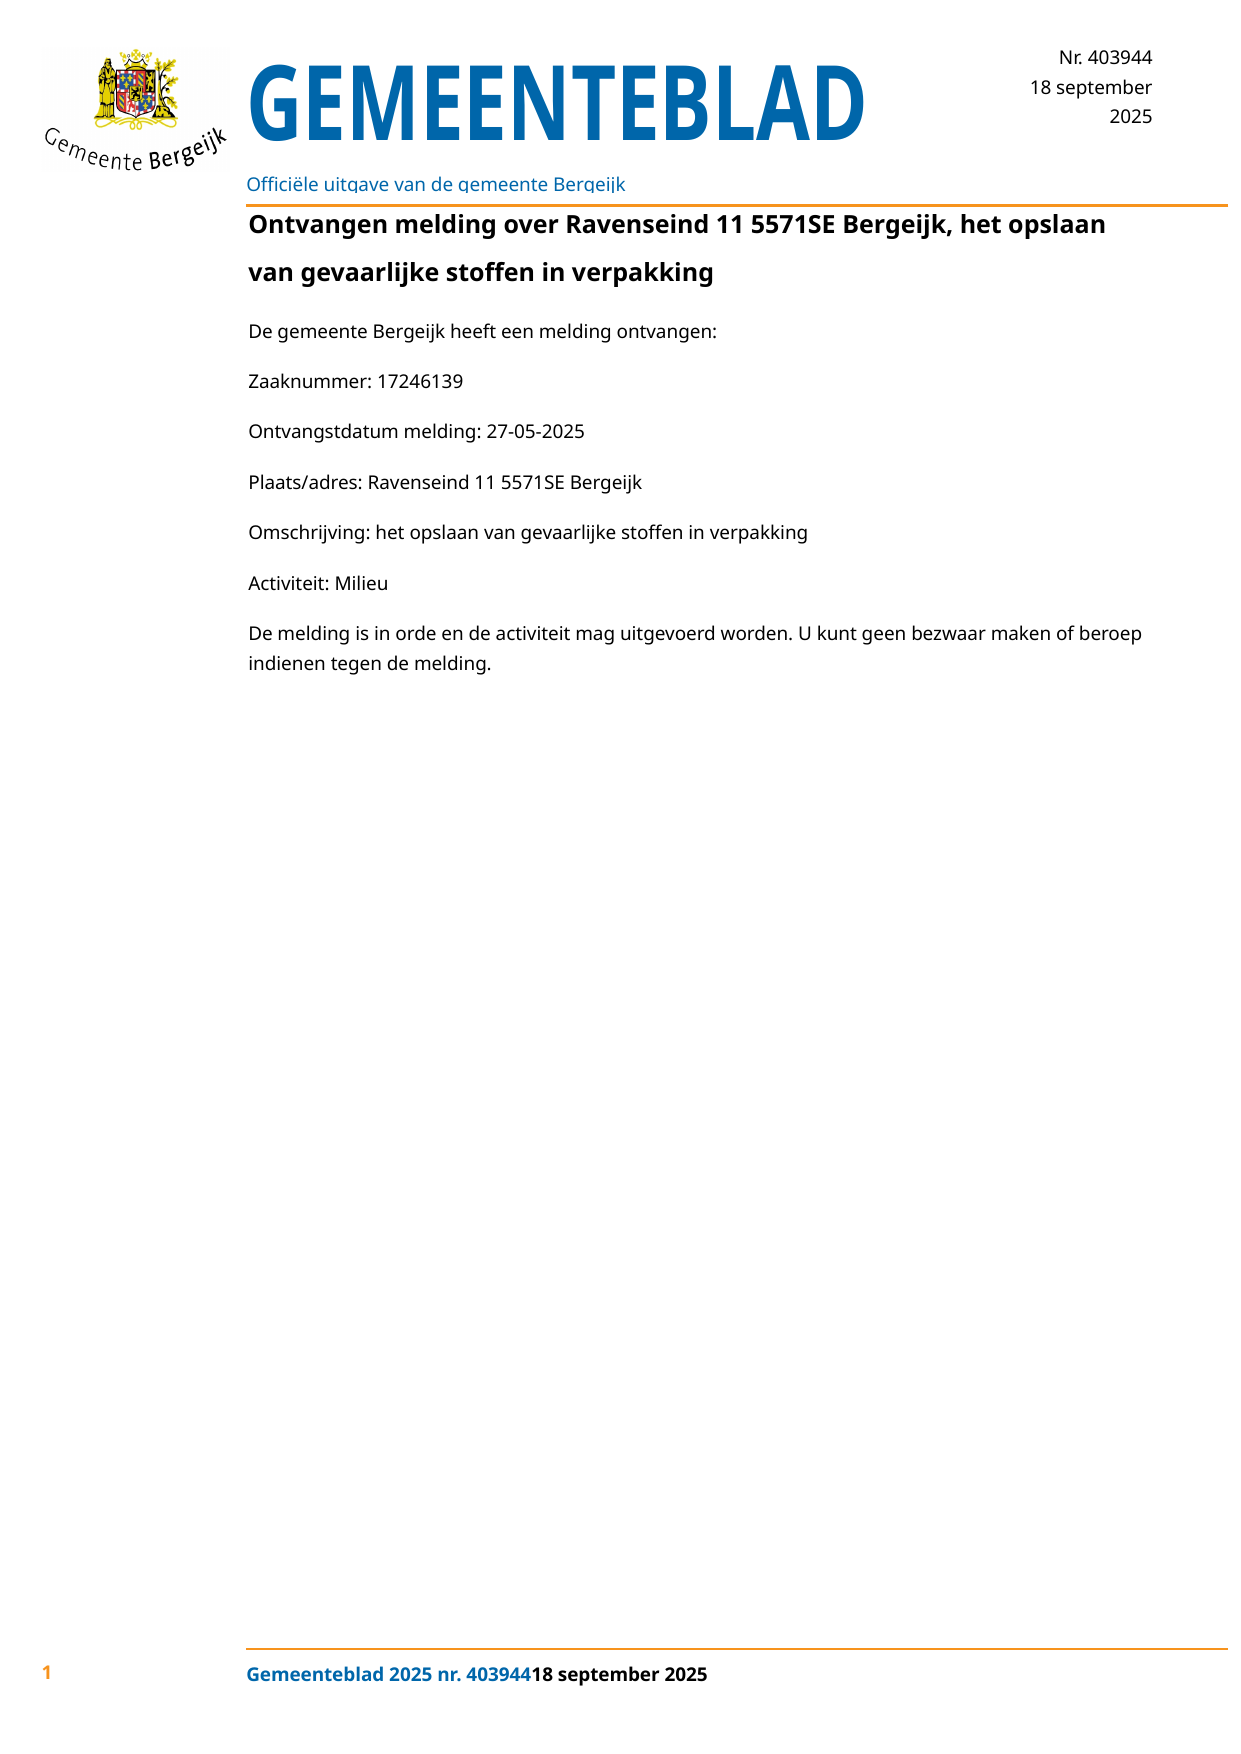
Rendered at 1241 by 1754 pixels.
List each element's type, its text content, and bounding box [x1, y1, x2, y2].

text Activiteit: Milieu [248, 570, 1152, 596]
text Ontvangstdatum melding: 27-05-2025 [248, 419, 1152, 444]
text Ontvangen melding over Ravenseind 11 5571SE Bergeijk, het opslaan van gevaarlijke stoffen in verpakking [248, 207, 1152, 288]
text De melding is in orde en de activiteit mag uitgevoerd worden. U kunt geen bezwaar maken of beroep indienen tegen de melding. [248, 620, 1152, 676]
text Zaaknummer: 17246139 [248, 368, 1152, 394]
text Omschrijving: het opslaan van gevaarlijke stoffen in verpakking [248, 519, 1152, 545]
text De gemeente Bergeijk heeft een melding ontvangen: [248, 318, 1152, 344]
text Plaats/adres: Ravenseind 11 5571SE Bergeijk [248, 469, 1152, 495]
picture [41, 47, 231, 172]
